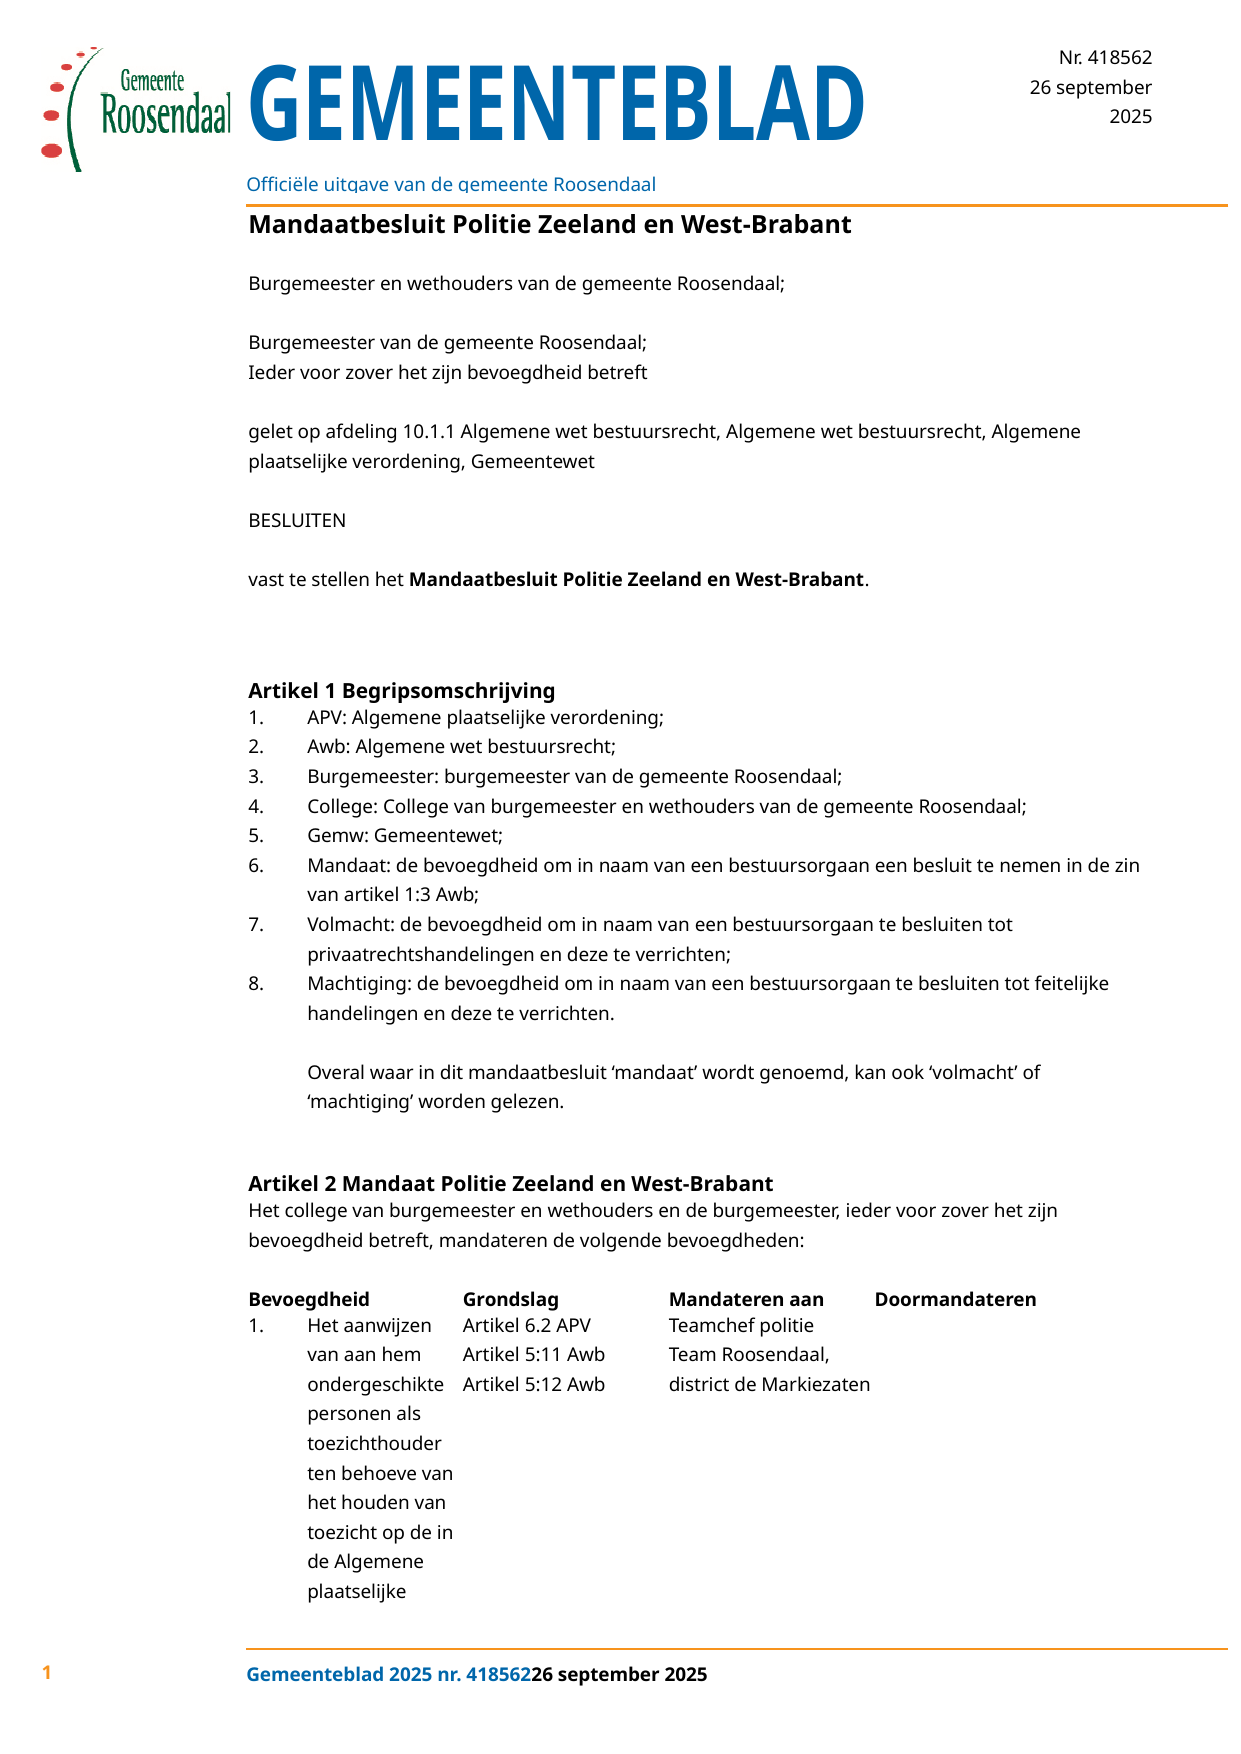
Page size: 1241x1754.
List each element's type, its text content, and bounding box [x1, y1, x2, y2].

text vast te stellen het Mandaatbesluit Politie Zeeland en West-Brabant. [248, 566, 1152, 592]
table_header Grondslag [463, 1286, 668, 1312]
table_header Bevoegdheid [248, 1286, 463, 1312]
text Artikel 1 Begripsomschrijving [248, 676, 1152, 704]
list College: College van burgemeester en wethouders van de gemeente Roosendaal; [248, 793, 1152, 819]
list Mandaat: de bevoegdheid om in naam van een bestuursorgaan een besluit te nemen in de zin van artikel 1:3 Awb; [248, 852, 1152, 907]
table_cell Het aanwijzen van aan hem ondergeschikte personen als toezichthouder ten behoeve van het houden van toezicht op de in de Algemene plaatselijke [248, 1312, 463, 1604]
table_cell [874, 1312, 1152, 1604]
list Awb: Algemene wet bestuursrecht; [248, 734, 1152, 759]
table_cell Teamchef politie Team Roosendaal, district de Markiezaten [669, 1312, 874, 1604]
table_header Mandateren aan [669, 1286, 874, 1312]
text Artikel 2 Mandaat Politie Zeeland en West-Brabant [248, 1169, 1152, 1197]
list Overal waar in dit mandaatbesluit ‘mandaat’ wordt genoemd, kan ook ‘volmacht’ of ‘machtiging’ worden gelezen. [248, 1059, 1152, 1114]
list Gemw: Gemeentewet; [248, 822, 1152, 848]
text Het college van burgemeester en wethouders en de burgemeester, ieder voor zover het zijn bevoegdheid betreft, mandateren de volgende bevoegdheden: [248, 1197, 1152, 1252]
list APV: Algemene plaatselijke verordening; [248, 704, 1152, 730]
list Volmacht: de bevoegdheid om in naam van een bestuursorgaan te besluiten tot privaatrechtshandelingen en deze te verrichten; [248, 911, 1152, 967]
list Machtiging: de bevoegdheid om in naam van een bestuursorgaan te besluiten tot feitelijke handelingen en deze te verrichten. [248, 970, 1152, 1026]
table_cell Artikel 6.2 APV Artikel 5:11 Awb Artikel 5:12 Awb [463, 1312, 668, 1604]
text Burgemeester van de gemeente Roosendaal; [248, 329, 1152, 355]
picture [41, 47, 231, 172]
text Burgemeester en wethouders van de gemeente Roosendaal; [248, 270, 1152, 296]
text BESLUITEN [248, 507, 1152, 533]
text Mandaatbesluit Politie Zeeland en West-Brabant [248, 207, 1152, 241]
text Ieder voor zover het zijn bevoegdheid betreft [248, 359, 1152, 385]
list Burgemeester: burgemeester van de gemeente Roosendaal; [248, 763, 1152, 789]
text gelet op afdeling 10.1.1 Algemene wet bestuursrecht, Algemene wet bestuursrecht, Algemene plaatselijke verordening, Gemeentewet [248, 418, 1152, 473]
table_header Doormandateren [874, 1286, 1152, 1312]
